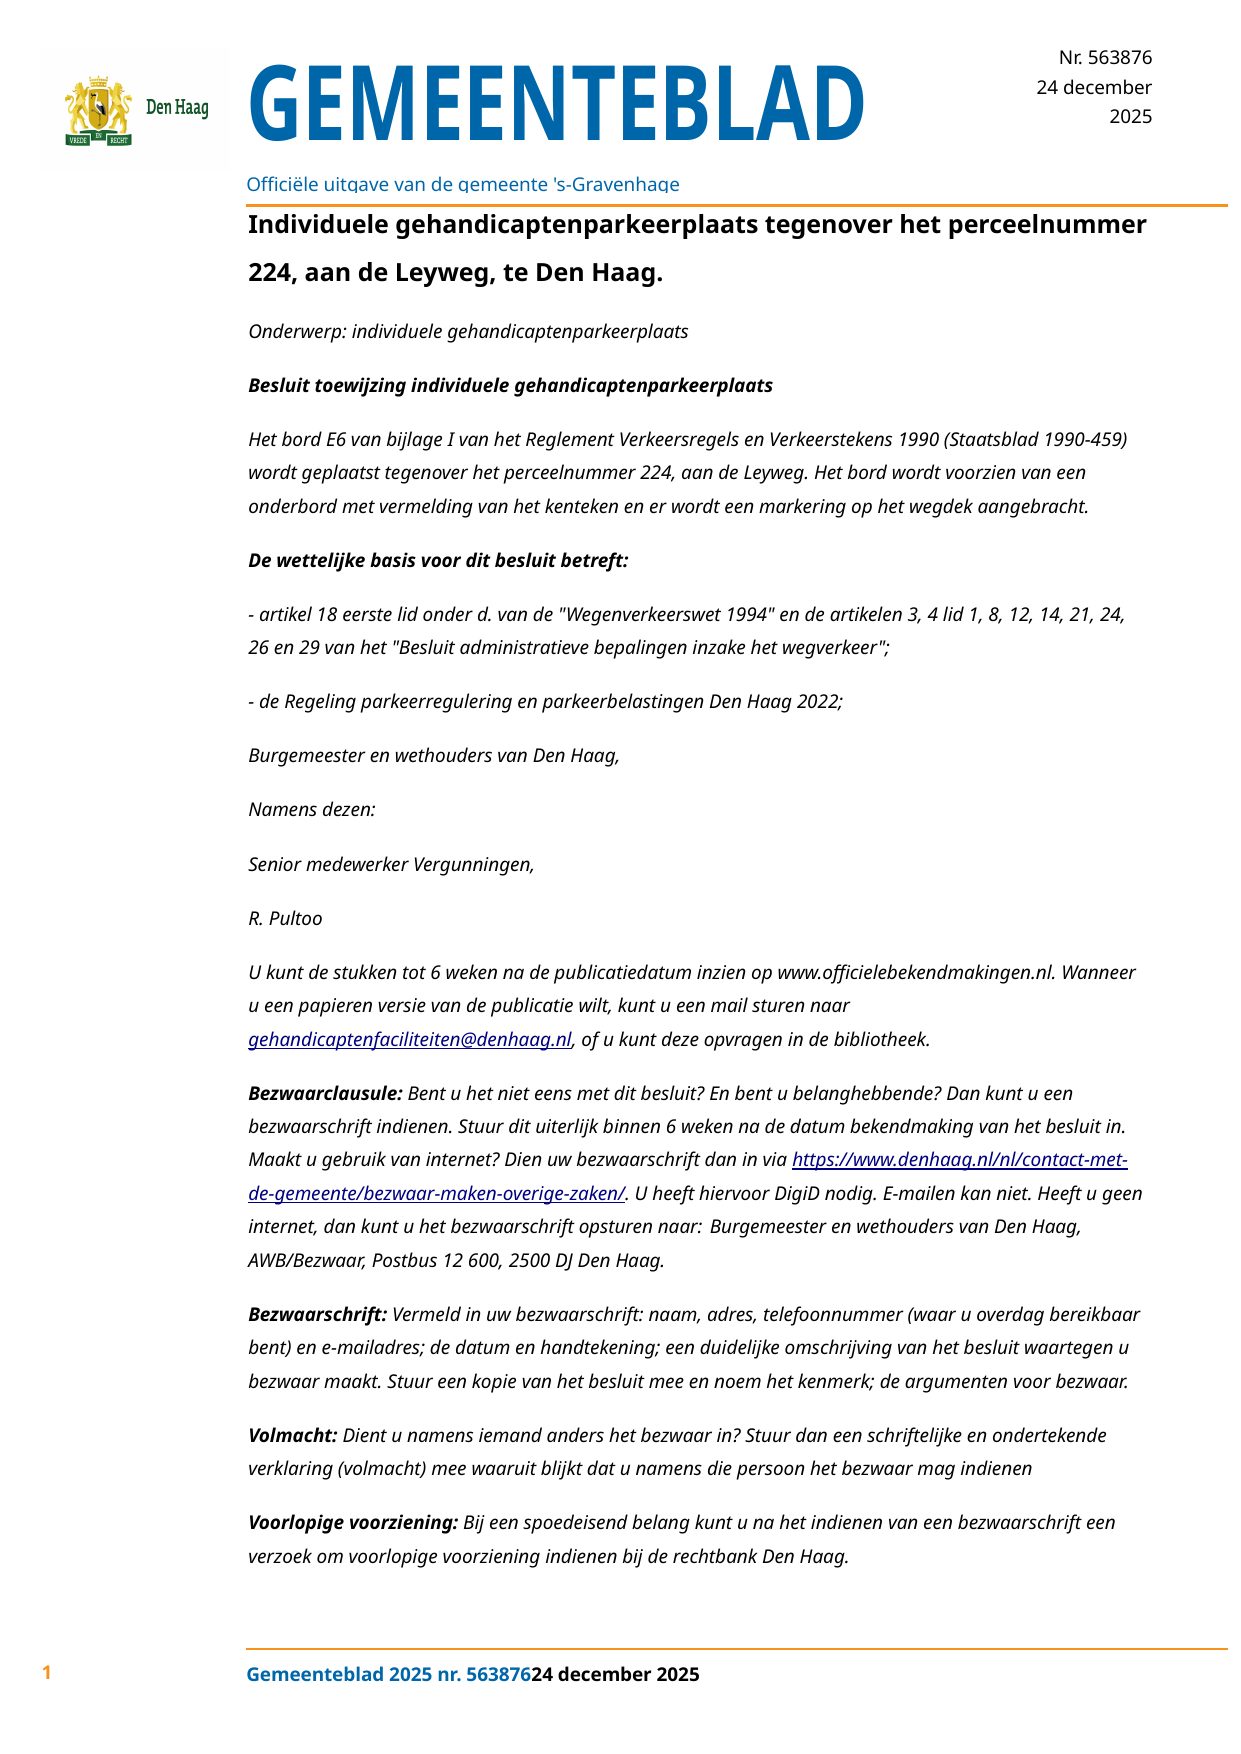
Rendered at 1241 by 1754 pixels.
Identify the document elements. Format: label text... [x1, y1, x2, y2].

text Bezwaarschrift: Vermeld in uw bezwaarschrift: naam, adres, telefoonnummer (waar u overdag bereikbaar bent) en e-mailadres; de datum en handtekening; een duidelijke omschrijving van het besluit waartegen u bezwaar maakt. Stuur een kopie van het besluit mee en noem het kenmerk; de argumenten voor bezwaar. [248, 1301, 1152, 1394]
text U kunt de stukken tot 6 weken na de publicatiedatum inzien op www.officielebekendmakingen.nl. Wanneer u een papieren versie van de publicatie wilt, kunt u een mail sturen naar gehandicaptenfaciliteiten@denhaag.nl, of u kunt deze opvragen in de bibliotheek. [248, 959, 1152, 1051]
text R. Pultoo [248, 905, 1152, 931]
text - de Regeling parkeerregulering en parkeerbelastingen Den Haag 2022; [248, 688, 1152, 714]
text Onderwerp: individuele gehandicaptenparkeerplaats [248, 318, 1152, 344]
text Bezwaarclausule: Bent u het niet eens met dit besluit? En bent u belanghebbende? Dan kunt u een bezwaarschrift indienen. Stuur dit uiterlijk binnen 6 weken na de datum bekendmaking van het besluit in. Maakt u gebruik van internet? Dien uw bezwaarschrift dan in via https://www.denhaag.nl/nl/contact-met-de-gemeente/bezwaar-maken-overige-zaken/. U heeft hiervoor DigiD nodig. E-mailen kan niet. Heeft u geen internet, dan kunt u het bezwaarschrift opsturen naar: Burgemeester en wethouders van Den Haag, AWB/Bezwaar, Postbus 12 600, 2500 DJ Den Haag. [248, 1080, 1152, 1273]
text Senior medewerker Vergunningen, [248, 851, 1152, 876]
picture [41, 47, 231, 172]
text Namens dezen: [248, 797, 1152, 822]
text Het bord E6 van bijlage I van het Reglement Verkeersregels en Verkeerstekens 1990 (Staatsblad 1990-459) wordt geplaatst tegenover het perceelnummer 224, aan de Leyweg. Het bord wordt voorzien van een onderbord met vermelding van het kenteken en er wordt een markering op het wegdek aangebracht. [248, 426, 1152, 519]
text De wettelijke basis voor dit besluit betreft: [248, 547, 1152, 573]
text Individuele gehandicaptenparkeerplaats tegenover het perceelnummer 224, aan de Leyweg, te Den Haag. [248, 207, 1152, 288]
text Voorlopige voorziening: Bij een spoedeisend belang kunt u na het indienen van een bezwaarschrift een verzoek om voorlopige voorziening indienen bij de rechtbank Den Haag. [248, 1509, 1152, 1569]
text Volmacht: Dient u namens iemand anders het bezwaar in? Stuur dan een schriftelijke en ondertekende verklaring (volmacht) mee waaruit blijkt dat u namens die persoon het bezwaar mag indienen [248, 1422, 1152, 1481]
text - artikel 18 eerste lid onder d. van de "Wegenverkeerswet 1994" en de artikelen 3, 4 lid 1, 8, 12, 14, 21, 24, 26 en 29 van het "Besluit administratieve bepalingen inzake het wegverkeer"; [248, 601, 1152, 660]
text Burgemeester en wethouders van Den Haag, [248, 743, 1152, 768]
text Besluit toewijzing individuele gehandicaptenparkeerplaats [248, 372, 1152, 398]
